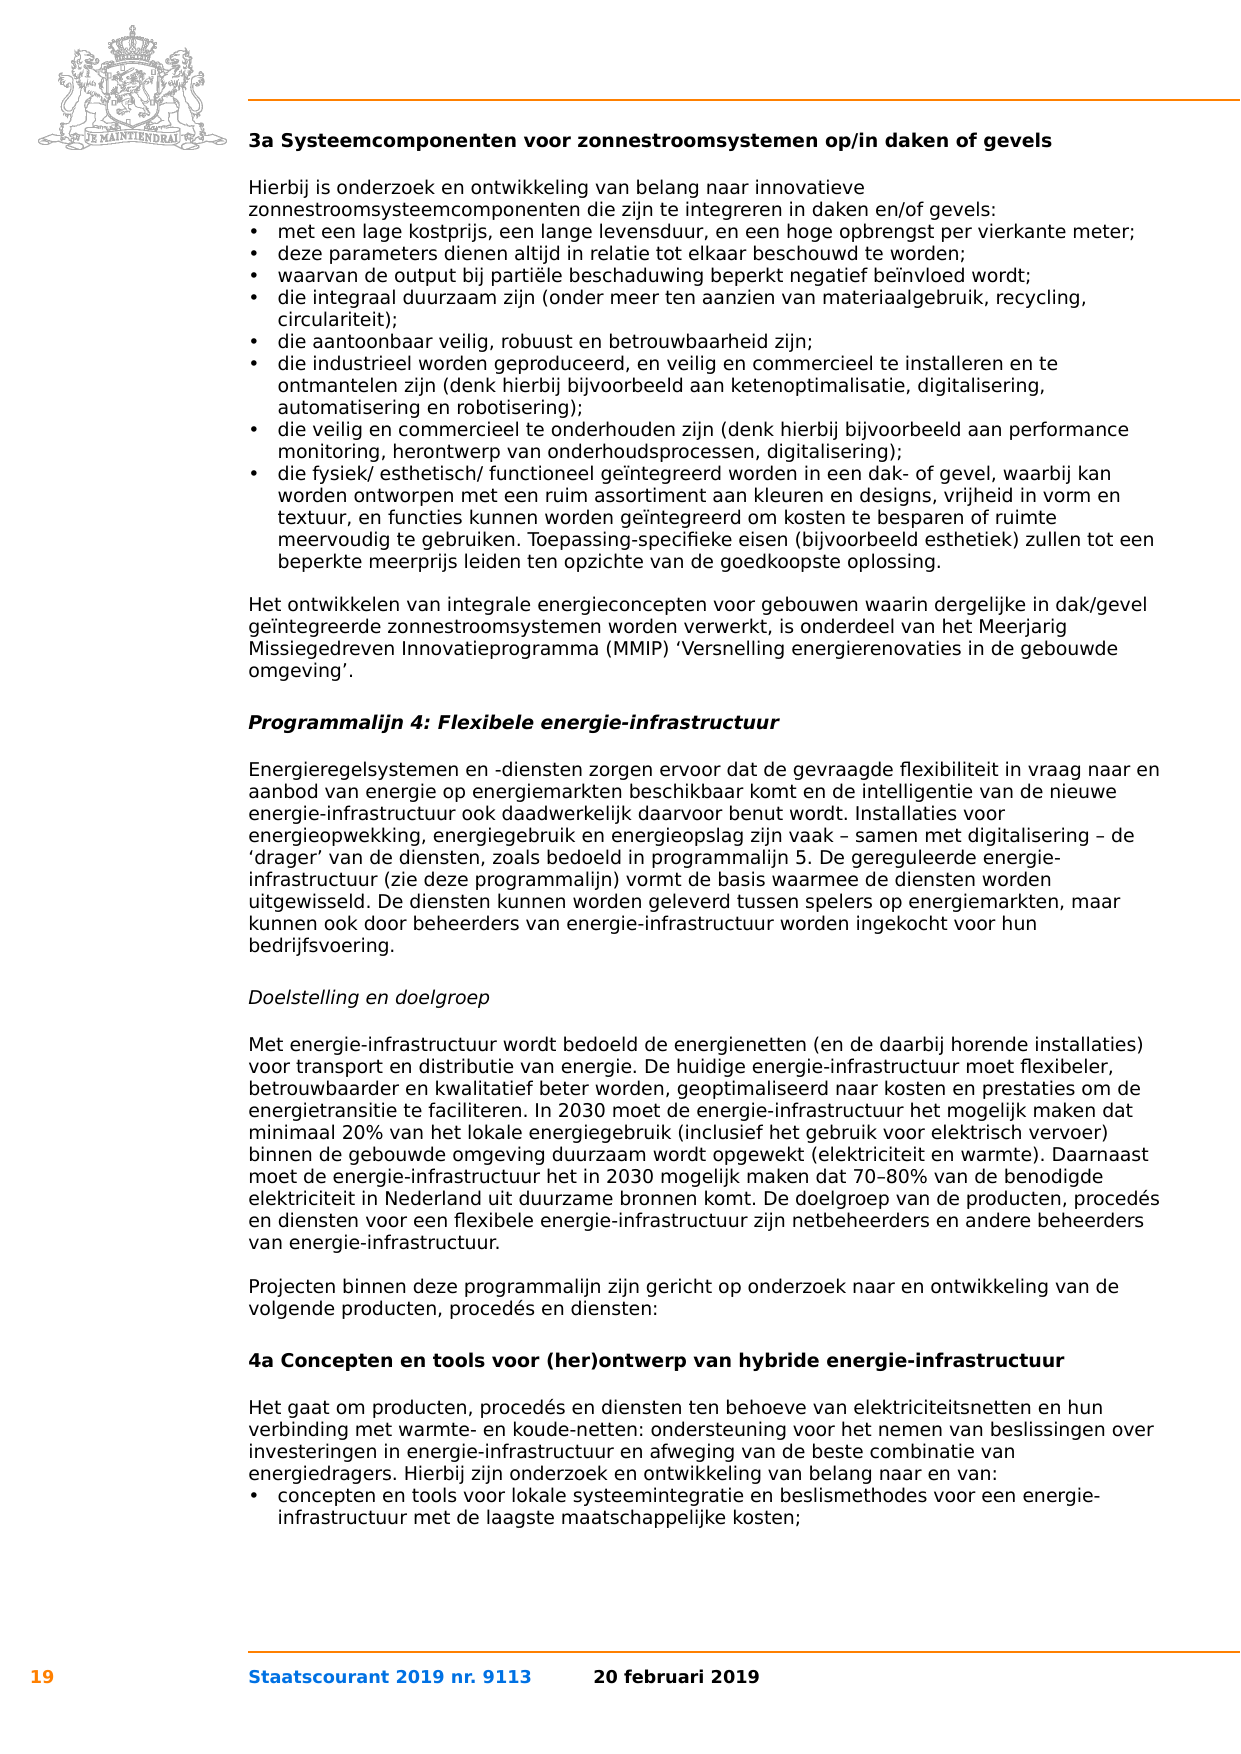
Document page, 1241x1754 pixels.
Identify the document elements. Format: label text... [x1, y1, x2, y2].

text Energieregelsystemen en -diensten zorgen ervoor dat de gevraagde flexibiliteit in vraag naar en aanbod van energie op energiemarkten beschikbaar komt en de intelligentie van de nieuwe energie-infrastructuur ook daadwerkelijk daarvoor benut wordt. Installaties voor energieopwekking, energiegebruik en energieopslag zijn vaak – samen met digitalisering – de ‘drager’ van de diensten, zoals bedoeld in programmalijn 5. De gereguleerde energie-infrastructuur (zie deze programmalijn) vormt de basis waarmee de diensten worden uitgewisseld. De diensten kunnen worden geleverd tussen spelers op energiemarkten, maar kunnen ook door beheerders van energie-infrastructuur worden ingekocht voor hun bedrijfsvoering. [248, 759, 1163, 957]
text Hierbij is onderzoek en ontwikkeling van belang naar innovatieve zonnestroomsysteemcomponenten die zijn te integreren in daken en/of gevels: [248, 177, 1163, 221]
text Het ontwikkelen van integrale energieconcepten voor gebouwen waarin dergelijke in dak/gevel geïntegreerde zonnestroomsystemen worden verwerkt, is onderdeel van het Meerjarig Missiegedreven Innovatieprogramma (MMIP) ‘Versnelling energierenovaties in de gebouwde omgeving’. [248, 594, 1163, 682]
picture [38, 25, 227, 150]
text • die fysiek/ esthetisch/ functioneel geïntegreerd worden in een dak- of gevel, waarbij kan worden ontworpen met een ruim assortiment aan kleuren en designs, vrijheid in vorm en textuur, en functies kunnen worden geïntegreerd om kosten te besparen of ruimte meervoudig te gebruiken. Toepassing-specifieke eisen (bijvoorbeeld esthetiek) zullen tot een beperkte meerprijs leiden ten opzichte van de goedkoopste oplossing. [248, 463, 1163, 572]
text • die veilig en commercieel te onderhouden zijn (denk hierbij bijvoorbeeld aan performance monitoring, herontwerp van onderhoudsprocessen, digitalisering); [248, 419, 1163, 463]
text • deze parameters dienen altijd in relatie tot elkaar beschouwd te worden; [248, 243, 1163, 265]
text • concepten en tools voor lokale systeemintegratie en beslismethodes voor een energie-infrastructuur met de laagste maatschappelijke kosten; [248, 1484, 1163, 1528]
text • die integraal duurzaam zijn (onder meer ten aanzien van materiaalgebruik, recycling, circulariteit); [248, 287, 1163, 331]
text Het gaat om producten, procedés en diensten ten behoeve van elektriciteitsnetten en hun verbinding met warmte- en koude-netten: ondersteuning voor het nemen van beslissingen over investeringen in energie-infrastructuur en afweging van de beste combinatie van energiedragers. Hierbij zijn onderzoek en ontwikkeling van belang naar en van: [248, 1397, 1163, 1484]
text • met een lage kostprijs, een lange levensduur, en een hoge opbrengst per vierkante meter; [248, 221, 1163, 243]
subtitle Doelstelling en doelgroep [248, 987, 1163, 1009]
text Met energie-infrastructuur wordt bedoeld de energienetten (en de daarbij horende installaties) voor transport en distributie van energie. De huidige energie-infrastructuur moet flexibeler, betrouwbaarder en kwalitatief beter worden, geoptimaliseerd naar kosten en prestaties om de energietransitie te faciliteren. In 2030 moet de energie-infrastructuur het mogelijk maken dat minimaal 20% van het lokale energiegebruik (inclusief het gebruik voor elektrisch vervoer) binnen de gebouwde omgeving duurzaam wordt opgewekt (elektriciteit en warmte). Daarnaast moet de energie-infrastructuur het in 2030 mogelijk maken dat 70–80% van de benodigde elektriciteit in Nederland uit duurzame bronnen komt. De doelgroep van de producten, procedés en diensten voor een flexibele energie-infrastructuur zijn netbeheerders en andere beheerders van energie-infrastructuur. [248, 1034, 1163, 1254]
subtitle 3a Systeemcomponenten voor zonnestroomsystemen op/in daken of gevels [248, 130, 1163, 152]
text • die industrieel worden geproduceerd, en veilig en commercieel te installeren en te ontmantelen zijn (denk hierbij bijvoorbeeld aan ketenoptimalisatie, digitalisering, automatisering en robotisering); [248, 353, 1163, 419]
text Projecten binnen deze programmalijn zijn gericht op onderzoek naar en ontwikkeling van de volgende producten, procedés en diensten: [248, 1276, 1163, 1320]
text • die aantoonbaar veilig, robuust en betrouwbaarheid zijn; [248, 331, 1163, 353]
subtitle Programmalijn 4: Flexibele energie-infrastructuur [248, 712, 1163, 734]
text • waarvan de output bij partiële beschaduwing beperkt negatief beïnvloed wordt; [248, 265, 1163, 287]
subtitle 4a Concepten en tools voor (her)ontwerp van hybride energie-infrastructuur [248, 1350, 1163, 1372]
